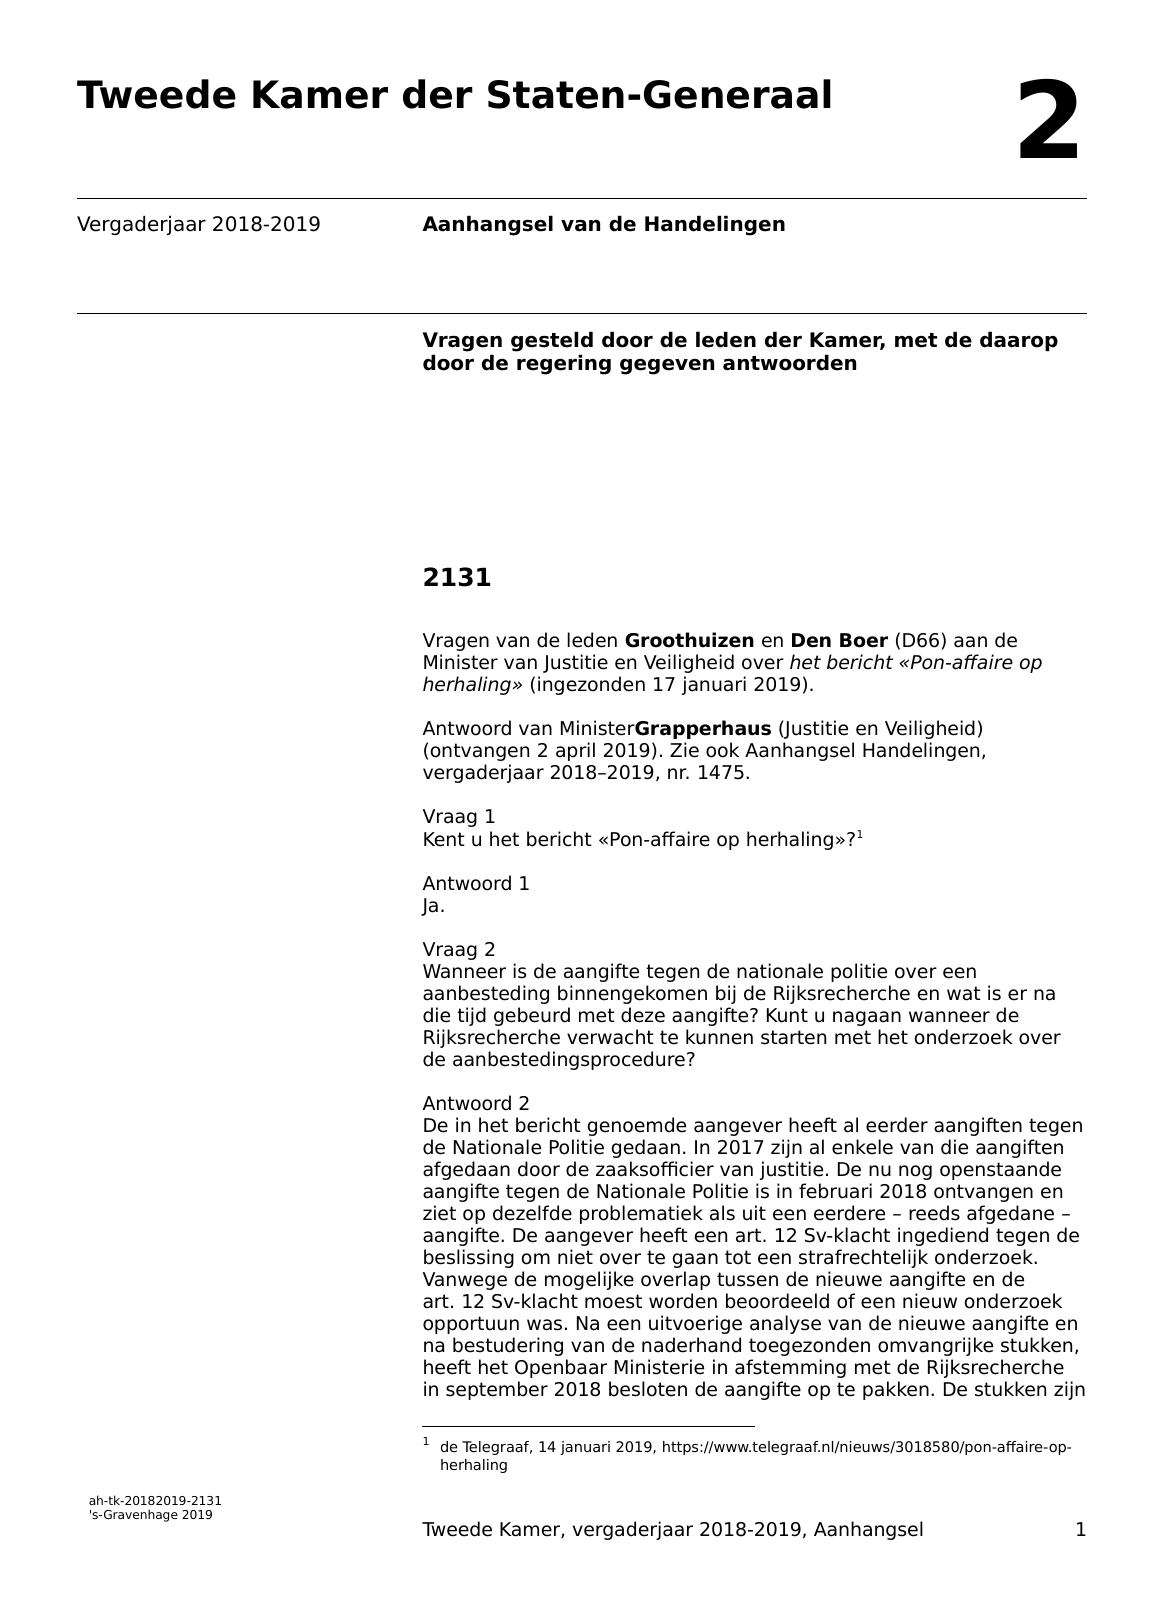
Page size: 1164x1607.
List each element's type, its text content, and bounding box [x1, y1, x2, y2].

text Antwoord 2 [422, 1093, 1087, 1115]
table_header Tweede Kamer der Staten-Generaal [77, 59, 886, 198]
text 2131 [422, 563, 1087, 592]
text Antwoord 1 [422, 873, 1087, 894]
text Vragen van de leden Groothuizen en Den Boer (D66) aan de Minister van Justitie en Veiligheid over het bericht «Pon-affaire op herhaling» (ingezonden 17 januari 2019). [422, 630, 1087, 696]
table_cell [77, 314, 422, 375]
text Vraag 2 [422, 939, 1087, 961]
table_cell Vragen gesteld door de leden der Kamer, met de daarop door de regering gegeven antwoorden [422, 314, 1087, 375]
table_cell Vergaderjaar 2018-2019 [77, 199, 422, 313]
text ah-tk-20182019-2131 [88, 1494, 323, 1508]
text Wanneer is de aangifte tegen de nationale politie over een aanbesteding binnengekomen bij de Rijksrecherche en wat is er na die tijd gebeurd met deze aangifte? Kunt u nagaan wanneer de Rijksrecherche verwacht te kunnen starten met het onderzoek over de aanbestedingsprocedure? [422, 961, 1087, 1071]
table_header 2 [886, 59, 1087, 198]
text 's-Gravenhage 2019 [88, 1508, 323, 1522]
text Vraag 1 [422, 806, 1087, 828]
text Kent u het bericht «Pon-affaire op herhaling»? [422, 828, 1087, 850]
text De in het bericht genoemde aangever heeft al eerder aangiften tegen de Nationale Politie gedaan. In 2017 zijn al enkele van die aangiften afgedaan door de zaaksofficier van justitie. De nu nog openstaande aangifte tegen de Nationale Politie is in februari 2018 ontvangen en ziet op dezelfde problematiek als uit een eerdere – reeds afgedane – aangifte. De aangever heeft een art. 12 Sv-klacht ingediend tegen de beslissing om niet over te gaan tot een strafrechtelijk onderzoek. Vanwege de mogelijke overlap tussen de nieuwe aangifte en de art. 12 Sv-klacht moest worden beoordeeld of een nieuw onderzoek opportuun was. Na een uitvoerige analyse van de nieuwe aangifte en na bestudering van de naderhand toegezonden omvangrijke stukken, heeft het Openbaar Ministerie in afstemming met de Rijksrecherche in september 2018 besloten de aangifte op te pakken. De stukken zijn [422, 1115, 1087, 1401]
text Antwoord van MinisterGrapperhaus (Justitie en Veiligheid) (ontvangen 2 april 2019). Zie ook Aanhangsel Handelingen, vergaderjaar 2018–2019, nr. 1475. [422, 718, 1087, 784]
text Ja. [422, 894, 1087, 917]
text de Telegraaf, 14 januari 2019, https://www.telegraaf.nl/nieuws/3018580/pon-affaire-op-herhaling [422, 1435, 1087, 1474]
table_cell Aanhangsel van de Handelingen [422, 199, 1087, 313]
